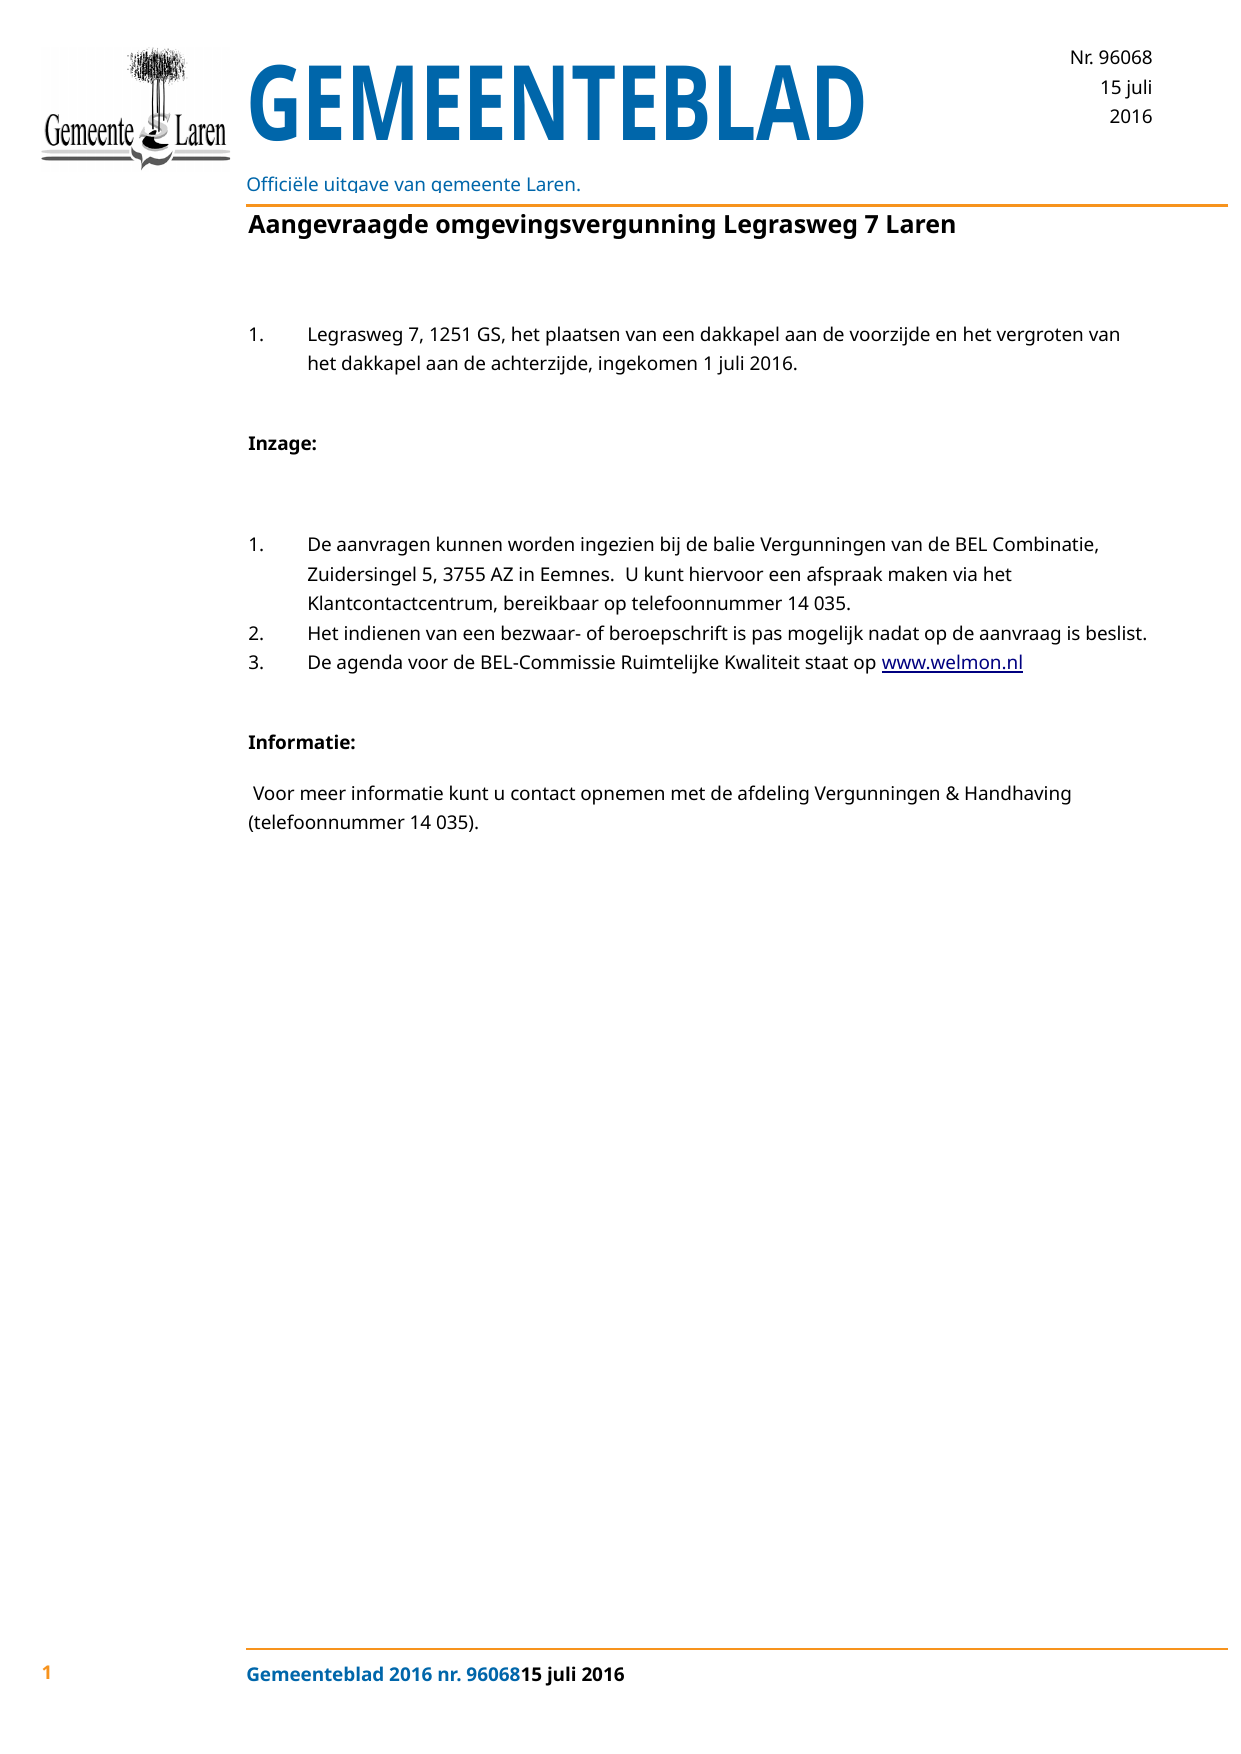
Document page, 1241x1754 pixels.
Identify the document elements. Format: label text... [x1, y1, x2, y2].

text Aangevraagde omgevingsvergunning Legrasweg 7 Laren [248, 207, 1152, 241]
text Voor meer informatie kunt u contact opnemen met de afdeling Vergunningen & Handhaving (telefoonnummer 14 035). [248, 780, 1152, 835]
list De aanvragen kunnen worden ingezien bij de balie Vergunningen van de BEL Combinatie, Zuidersingel 5, 3755 AZ in Eemnes. U kunt hiervoor een afspraak maken via het Klantcontactcentrum, bereikbaar op telefoonnummer 14 035. [248, 531, 1152, 616]
list Het indienen van een bezwaar- of beroepschrift is pas mogelijk nadat op de aanvraag is beslist. [248, 620, 1152, 646]
list De agenda voor de BEL-Commissie Ruimtelijke Kwaliteit staat op www.welmon.nl [248, 649, 1152, 675]
text Inzage: [248, 430, 1152, 456]
picture [41, 47, 231, 172]
list Legrasweg 7, 1251 GS, het plaatsen van een dakkapel aan de voorzijde en het vergroten van het dakkapel aan de achterzijde, ingekomen 1 juli 2016. [248, 321, 1152, 376]
text Informatie: [248, 729, 1152, 755]
